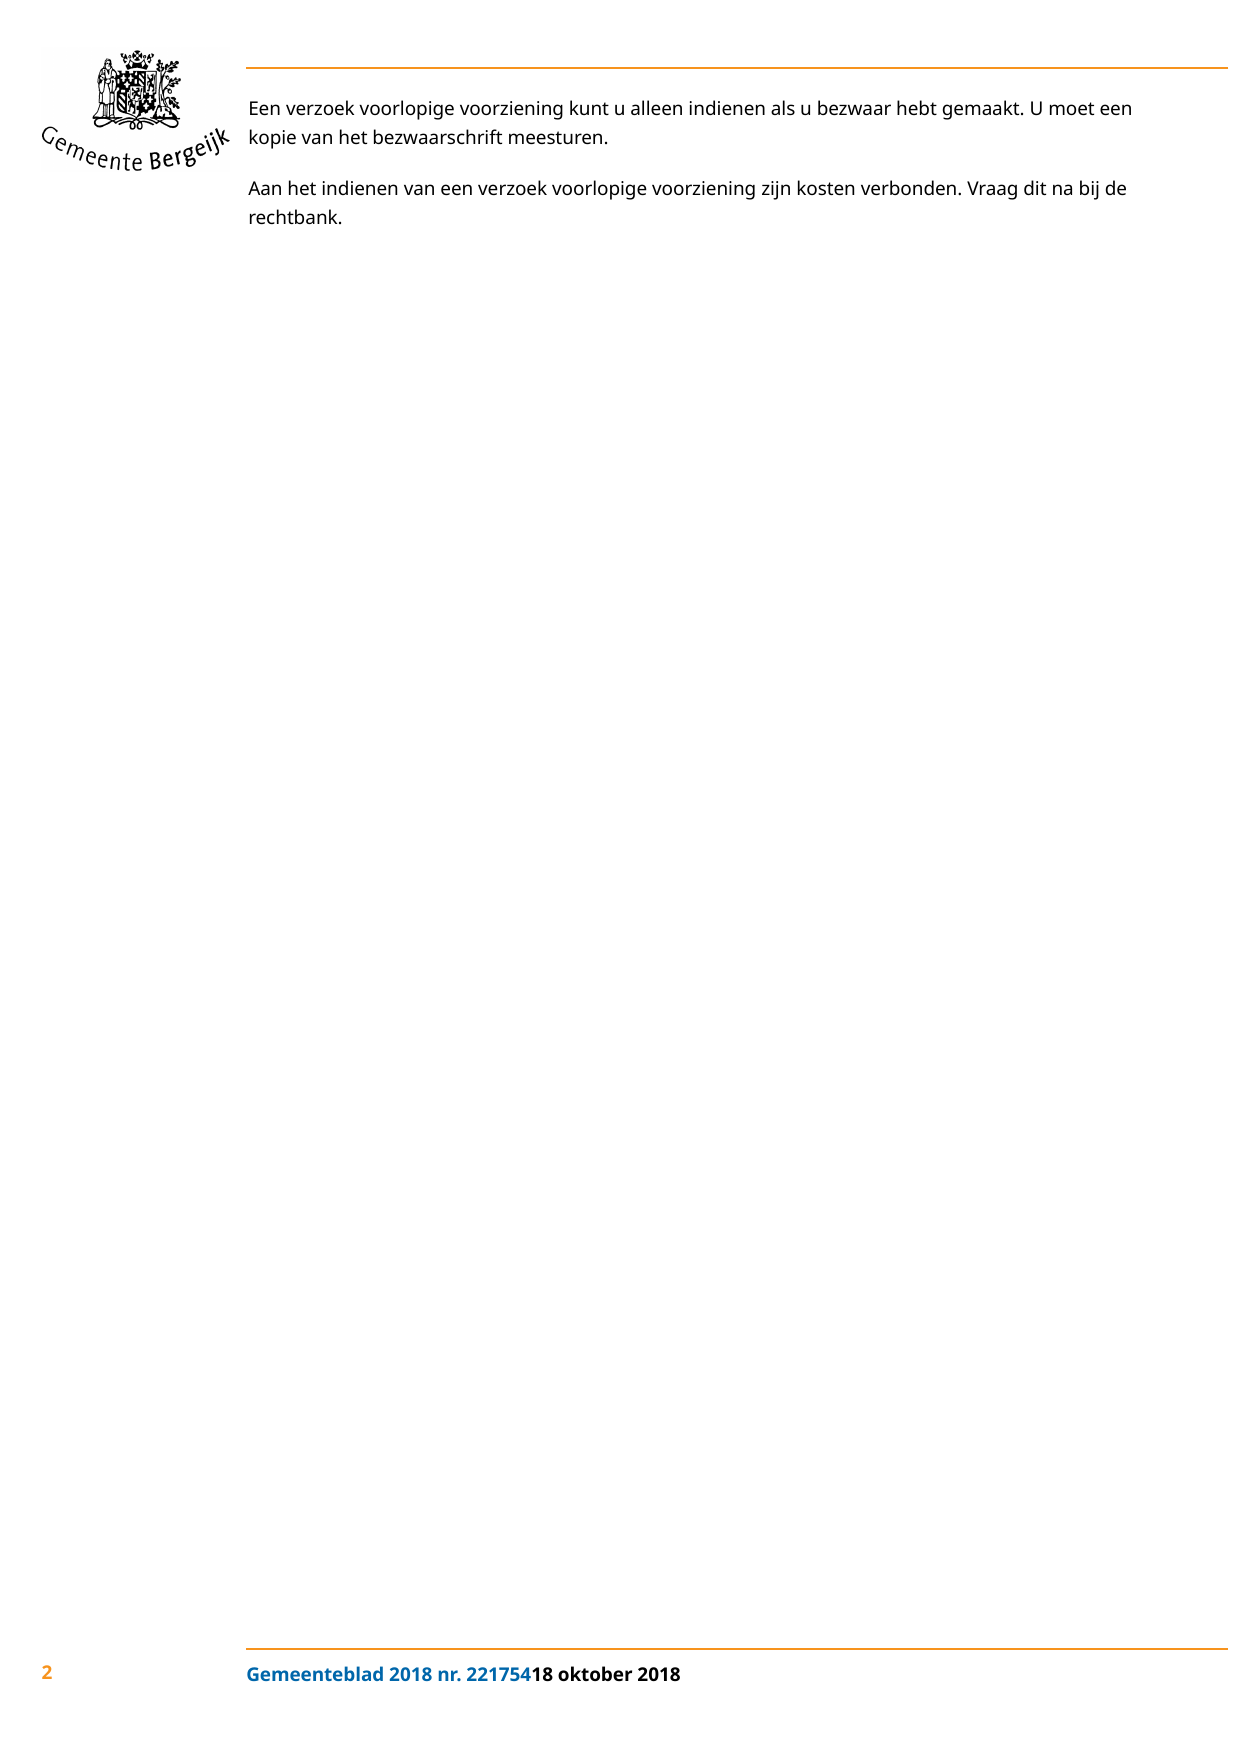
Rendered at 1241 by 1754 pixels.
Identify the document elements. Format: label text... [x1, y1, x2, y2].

text Een verzoek voorlopige voorziening kunt u alleen indienen als u bezwaar hebt gemaakt. U moet een kopie van het bezwaarschrift meesturen. [248, 95, 1152, 150]
text Aan het indienen van een verzoek voorlopige voorziening zijn kosten verbonden. Vraag dit na bij de rechtbank. [248, 175, 1152, 230]
picture [41, 47, 231, 172]
